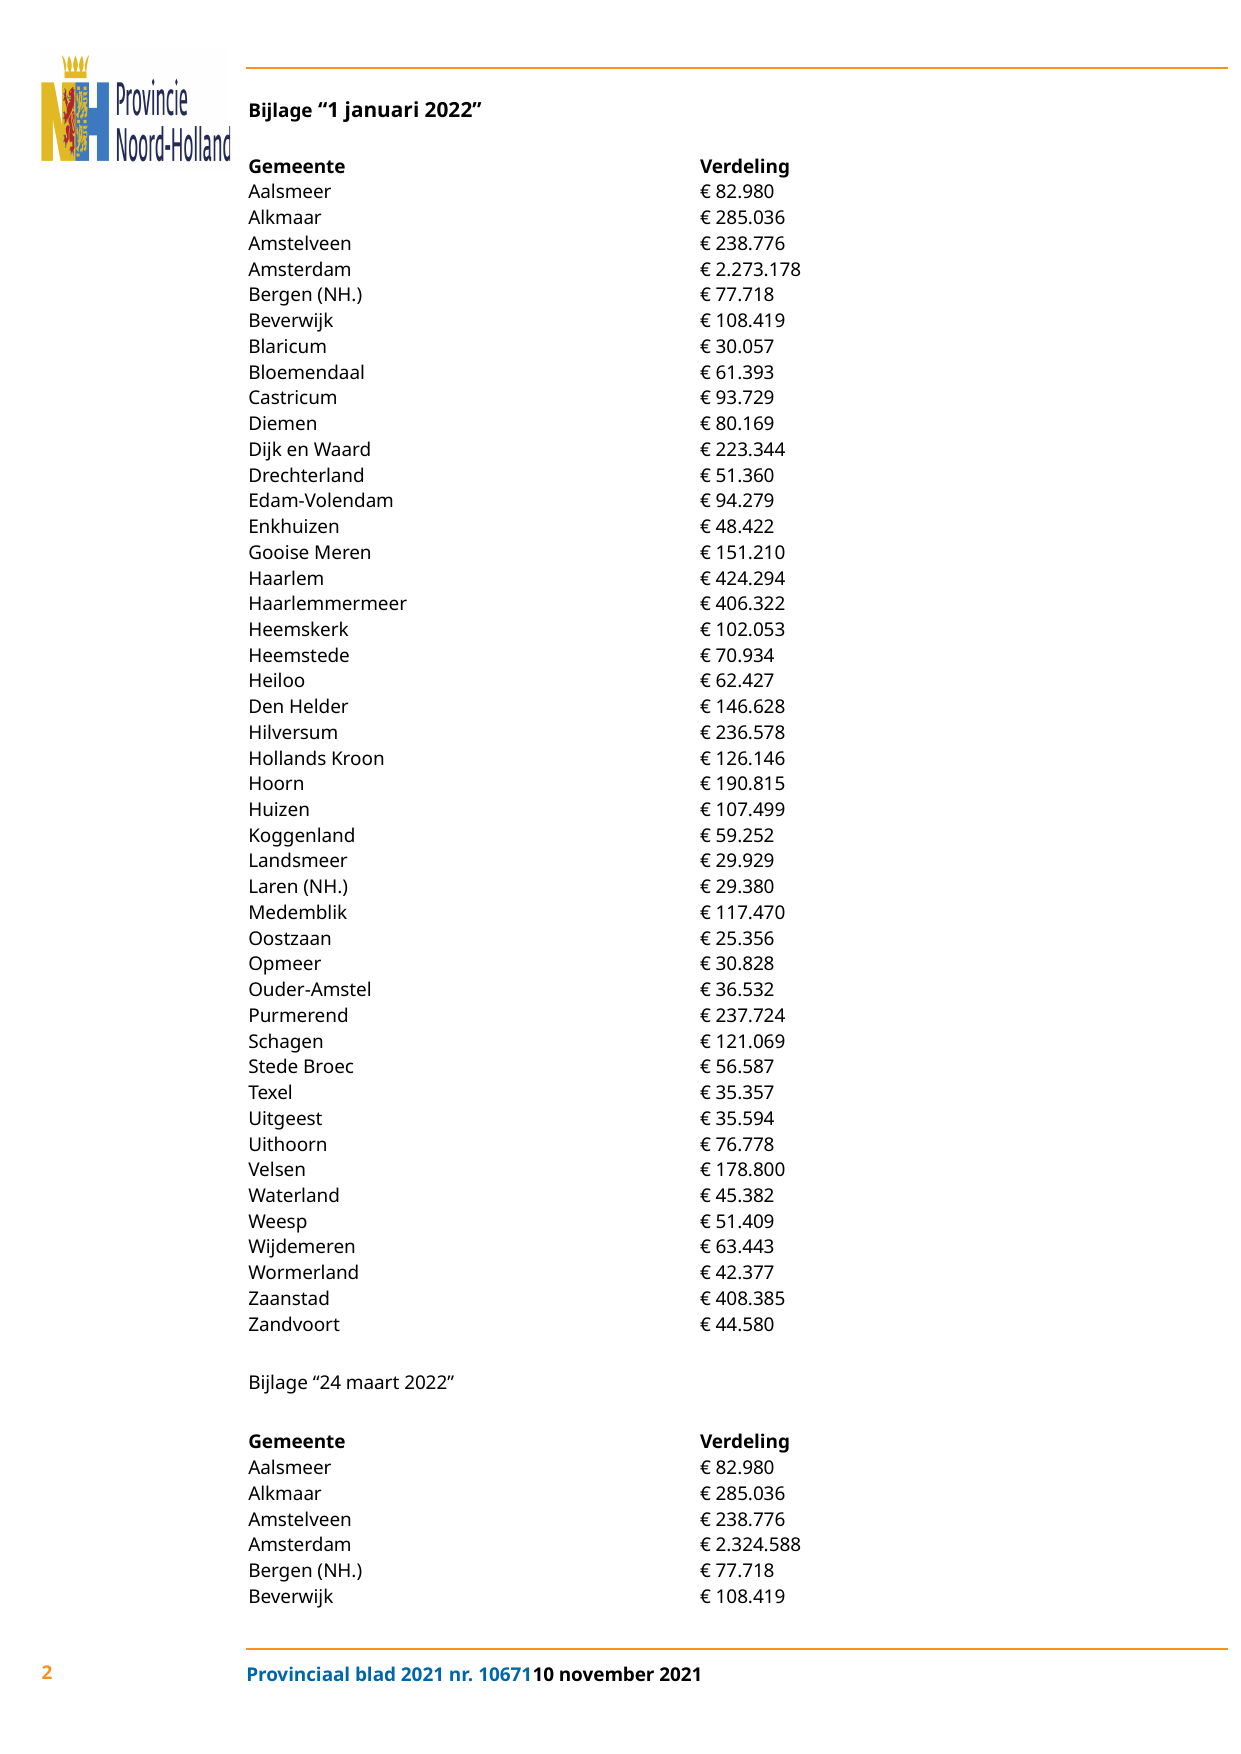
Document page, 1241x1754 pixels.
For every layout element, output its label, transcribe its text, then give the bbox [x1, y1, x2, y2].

table_cell Beverwijk [248, 308, 700, 333]
table_cell Wormerland [248, 1259, 700, 1285]
table_cell Texel [248, 1079, 700, 1105]
table_cell Gooise Meren [248, 539, 700, 565]
table_cell € 285.036 [700, 205, 1152, 230]
table_cell Aalsmeer [248, 179, 700, 204]
table_header Gemeente [248, 1429, 700, 1454]
table_cell Heemskerk [248, 616, 700, 642]
table_cell € 63.443 [700, 1234, 1152, 1259]
table_cell Opmeer [248, 951, 700, 976]
table_cell € 30.828 [700, 951, 1152, 976]
table_cell Ouder-Amstel [248, 976, 700, 1002]
table_cell € 29.929 [700, 848, 1152, 873]
table_cell Wijdemeren [248, 1234, 700, 1259]
table_header Verdeling [700, 153, 1152, 179]
table_cell Alkmaar [248, 1480, 700, 1506]
table_cell € 237.724 [700, 1002, 1152, 1028]
table_cell € 190.815 [700, 771, 1152, 796]
table_cell Medemblik [248, 899, 700, 925]
table_cell € 42.377 [700, 1259, 1152, 1285]
table_cell Haarlemmermeer [248, 590, 700, 616]
table_cell € 223.344 [700, 436, 1152, 462]
table_cell € 94.279 [700, 488, 1152, 513]
table_cell Purmerend [248, 1002, 700, 1028]
table_cell € 35.594 [700, 1105, 1152, 1131]
table_cell Alkmaar [248, 205, 700, 230]
table_cell Waterland [248, 1182, 700, 1208]
text Bijlage “24 maart 2022” [248, 1369, 1152, 1395]
table_cell € 61.393 [700, 359, 1152, 384]
table_cell Zaanstad [248, 1285, 700, 1311]
table_cell € 44.580 [700, 1311, 1152, 1337]
table_cell Landsmeer [248, 848, 700, 873]
table_cell € 80.169 [700, 410, 1152, 436]
table_cell € 238.776 [700, 230, 1152, 256]
table_cell € 76.778 [700, 1131, 1152, 1156]
table_cell Castricum [248, 385, 700, 410]
table_cell € 59.252 [700, 822, 1152, 848]
table_cell Hollands Kroon [248, 745, 700, 771]
table_cell € 406.322 [700, 590, 1152, 616]
table_cell Haarlem [248, 565, 700, 590]
table_cell Zandvoort [248, 1311, 700, 1337]
table_cell Bergen (NH.) [248, 282, 700, 307]
table_cell € 236.578 [700, 719, 1152, 745]
table_cell Bloemendaal [248, 359, 700, 384]
table_cell € 48.422 [700, 513, 1152, 539]
table_cell Enkhuizen [248, 513, 700, 539]
table_cell € 178.800 [700, 1156, 1152, 1182]
table_cell Diemen [248, 410, 700, 436]
table_cell € 29.380 [700, 874, 1152, 899]
table_cell Amsterdam [248, 256, 700, 282]
table_cell € 62.427 [700, 668, 1152, 693]
text Bijlage “1 januari 2022” [248, 95, 1152, 123]
table_cell € 35.357 [700, 1079, 1152, 1105]
table_cell Uithoorn [248, 1131, 700, 1156]
table_cell € 146.628 [700, 693, 1152, 719]
table_cell Huizen [248, 796, 700, 822]
table_cell € 424.294 [700, 565, 1152, 590]
picture [41, 47, 231, 172]
table_cell Beverwijk [248, 1583, 700, 1609]
table_cell € 70.934 [700, 642, 1152, 668]
table_cell Heiloo [248, 668, 700, 693]
table_cell Blaricum [248, 333, 700, 359]
table_cell € 121.069 [700, 1028, 1152, 1053]
table_cell € 82.980 [700, 1454, 1152, 1480]
table_cell € 151.210 [700, 539, 1152, 565]
table_cell Uitgeest [248, 1105, 700, 1131]
table_cell € 126.146 [700, 745, 1152, 771]
table_cell € 285.036 [700, 1480, 1152, 1506]
table_cell € 93.729 [700, 385, 1152, 410]
table_cell € 117.470 [700, 899, 1152, 925]
table_cell Schagen [248, 1028, 700, 1053]
table_cell Oostzaan [248, 925, 700, 951]
table_cell € 108.419 [700, 1583, 1152, 1609]
table_cell Aalsmeer [248, 1454, 700, 1480]
table_cell Hoorn [248, 771, 700, 796]
table_header Verdeling [700, 1429, 1152, 1454]
table_cell € 36.532 [700, 976, 1152, 1002]
table_cell € 25.356 [700, 925, 1152, 951]
table_cell € 2.273.178 [700, 256, 1152, 282]
table_cell € 51.409 [700, 1208, 1152, 1234]
table_cell Stede Broec [248, 1054, 700, 1079]
table_cell Hilversum [248, 719, 700, 745]
table_cell Laren (NH.) [248, 874, 700, 899]
table_cell € 108.419 [700, 308, 1152, 333]
table_cell Amsterdam [248, 1532, 700, 1557]
table_cell € 45.382 [700, 1182, 1152, 1208]
table_cell € 408.385 [700, 1285, 1152, 1311]
table_cell € 238.776 [700, 1506, 1152, 1532]
table_cell Bergen (NH.) [248, 1557, 700, 1583]
table_cell € 77.718 [700, 282, 1152, 307]
table_cell Weesp [248, 1208, 700, 1234]
table_cell € 102.053 [700, 616, 1152, 642]
table_cell Heemstede [248, 642, 700, 668]
table_cell Koggenland [248, 822, 700, 848]
table_cell € 2.324.588 [700, 1532, 1152, 1557]
table_cell Drechterland [248, 462, 700, 487]
table_cell Dijk en Waard [248, 436, 700, 462]
table_cell € 30.057 [700, 333, 1152, 359]
table_cell € 107.499 [700, 796, 1152, 822]
table_cell Amstelveen [248, 1506, 700, 1532]
table_cell € 51.360 [700, 462, 1152, 487]
table_cell € 82.980 [700, 179, 1152, 204]
table_cell € 56.587 [700, 1054, 1152, 1079]
table_header Gemeente [248, 153, 700, 179]
table_cell Velsen [248, 1156, 700, 1182]
table_cell Den Helder [248, 693, 700, 719]
table_cell Amstelveen [248, 230, 700, 256]
table_cell Edam-Volendam [248, 488, 700, 513]
table_cell € 77.718 [700, 1557, 1152, 1583]
